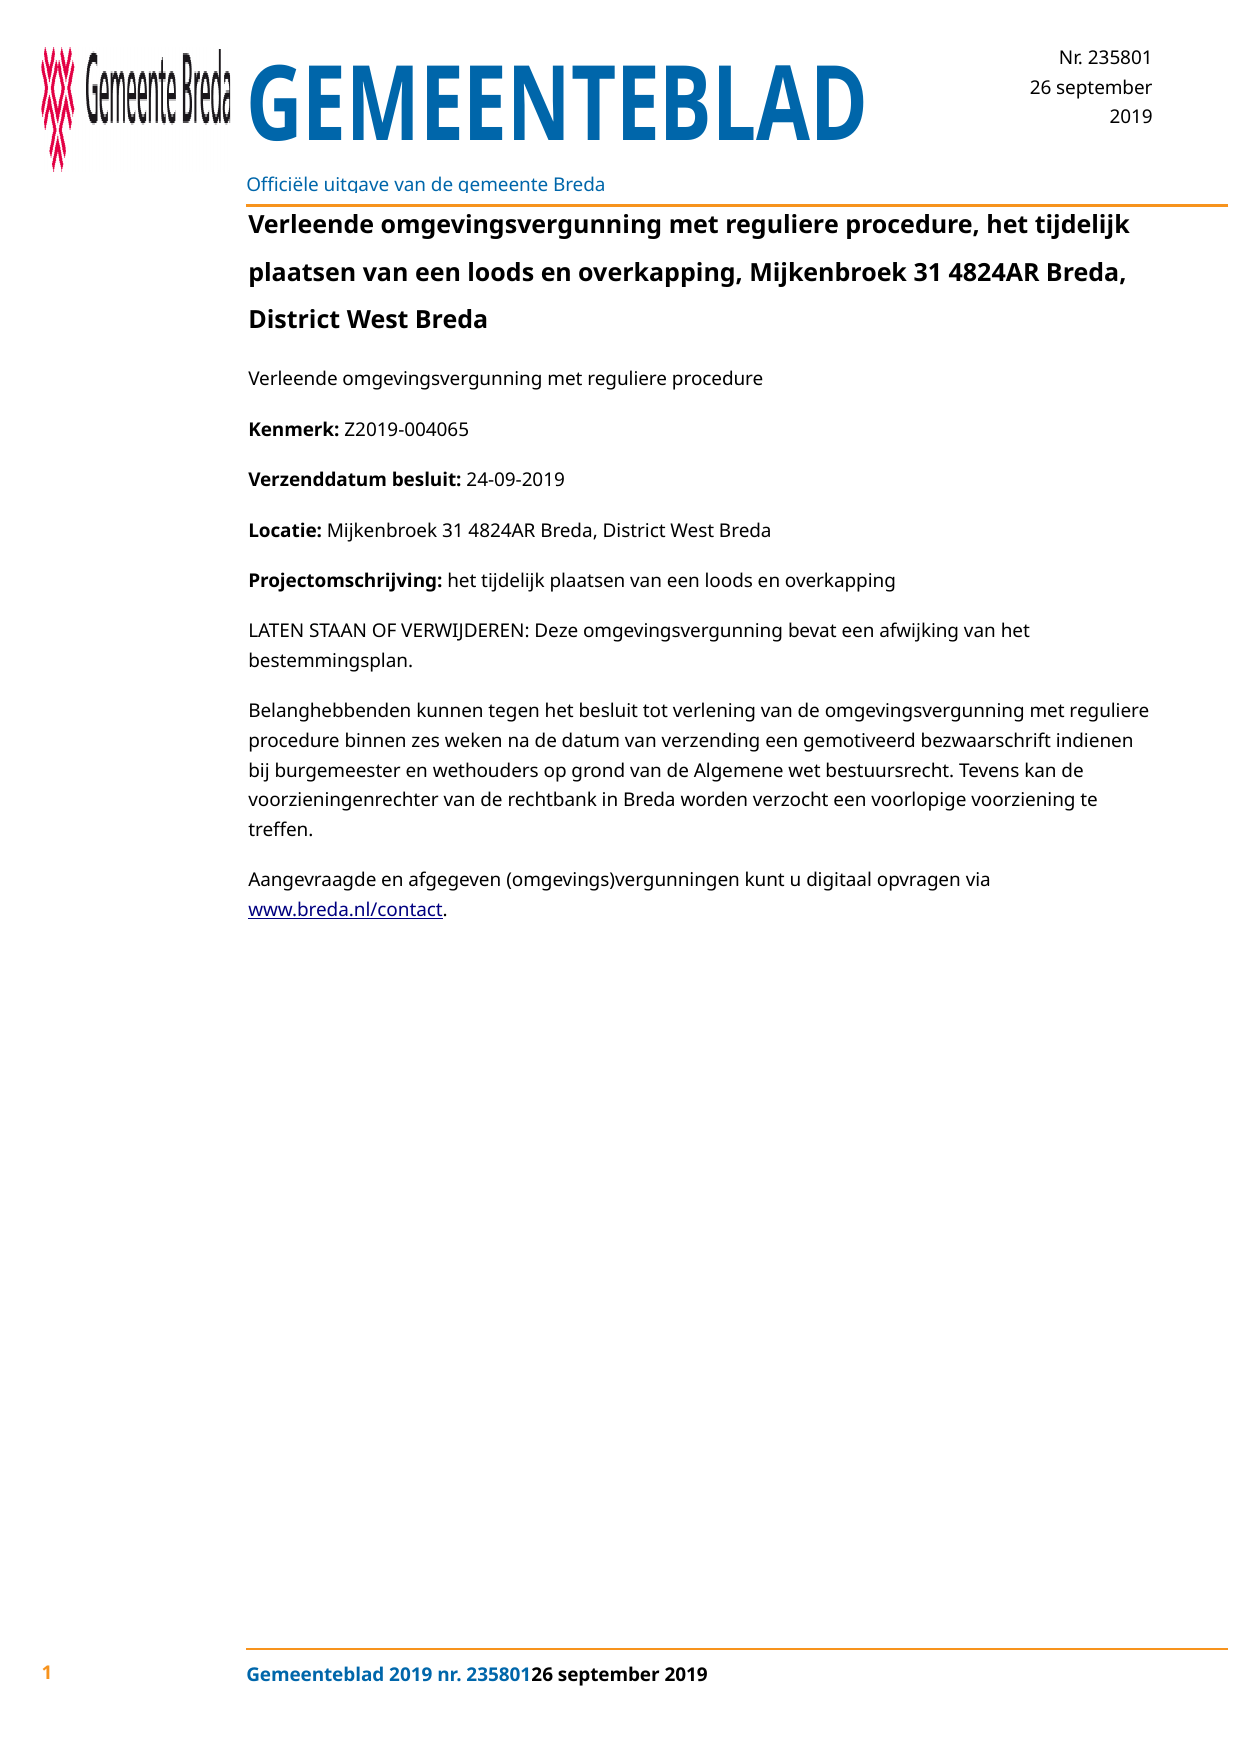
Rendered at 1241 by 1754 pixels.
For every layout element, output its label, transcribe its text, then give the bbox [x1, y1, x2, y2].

text Belanghebbenden kunnen tegen het besluit tot verlening van de omgevingsvergunning met reguliere procedure binnen zes weken na de datum van verzending een gemotiveerd bezwaarschrift indienen bij burgemeester en wethouders op grond van de Algemene wet bestuursrecht. Tevens kan de voorzieningenrechter van de rechtbank in Breda worden verzocht een voorlopige voorziening te treffen. [248, 698, 1152, 842]
text LATEN STAAN OF VERWIJDEREN: Deze omgevingsvergunning bevat een afwijking van het bestemmingsplan. [248, 618, 1152, 673]
text Projectomschrijving: het tijdelijk plaatsen van een loods en overkapping [248, 567, 1152, 593]
text Aangevraagde en afgegeven (omgevings)vergunningen kunt u digitaal opvragen via www.breda.nl/contact. [248, 866, 1152, 922]
text Locatie: Mijkenbroek 31 4824AR Breda, District West Breda [248, 517, 1152, 542]
text Verzenddatum besluit: 24-09-2019 [248, 466, 1152, 492]
text Verleende omgevingsvergunning met reguliere procedure [248, 366, 1152, 391]
picture [41, 47, 231, 172]
text Kenmerk: Z2019-004065 [248, 416, 1152, 442]
text Verleende omgevingsvergunning met reguliere procedure, het tijdelijk plaatsen van een loods en overkapping, Mijkenbroek 31 4824AR Breda, District West Breda [248, 207, 1152, 336]
